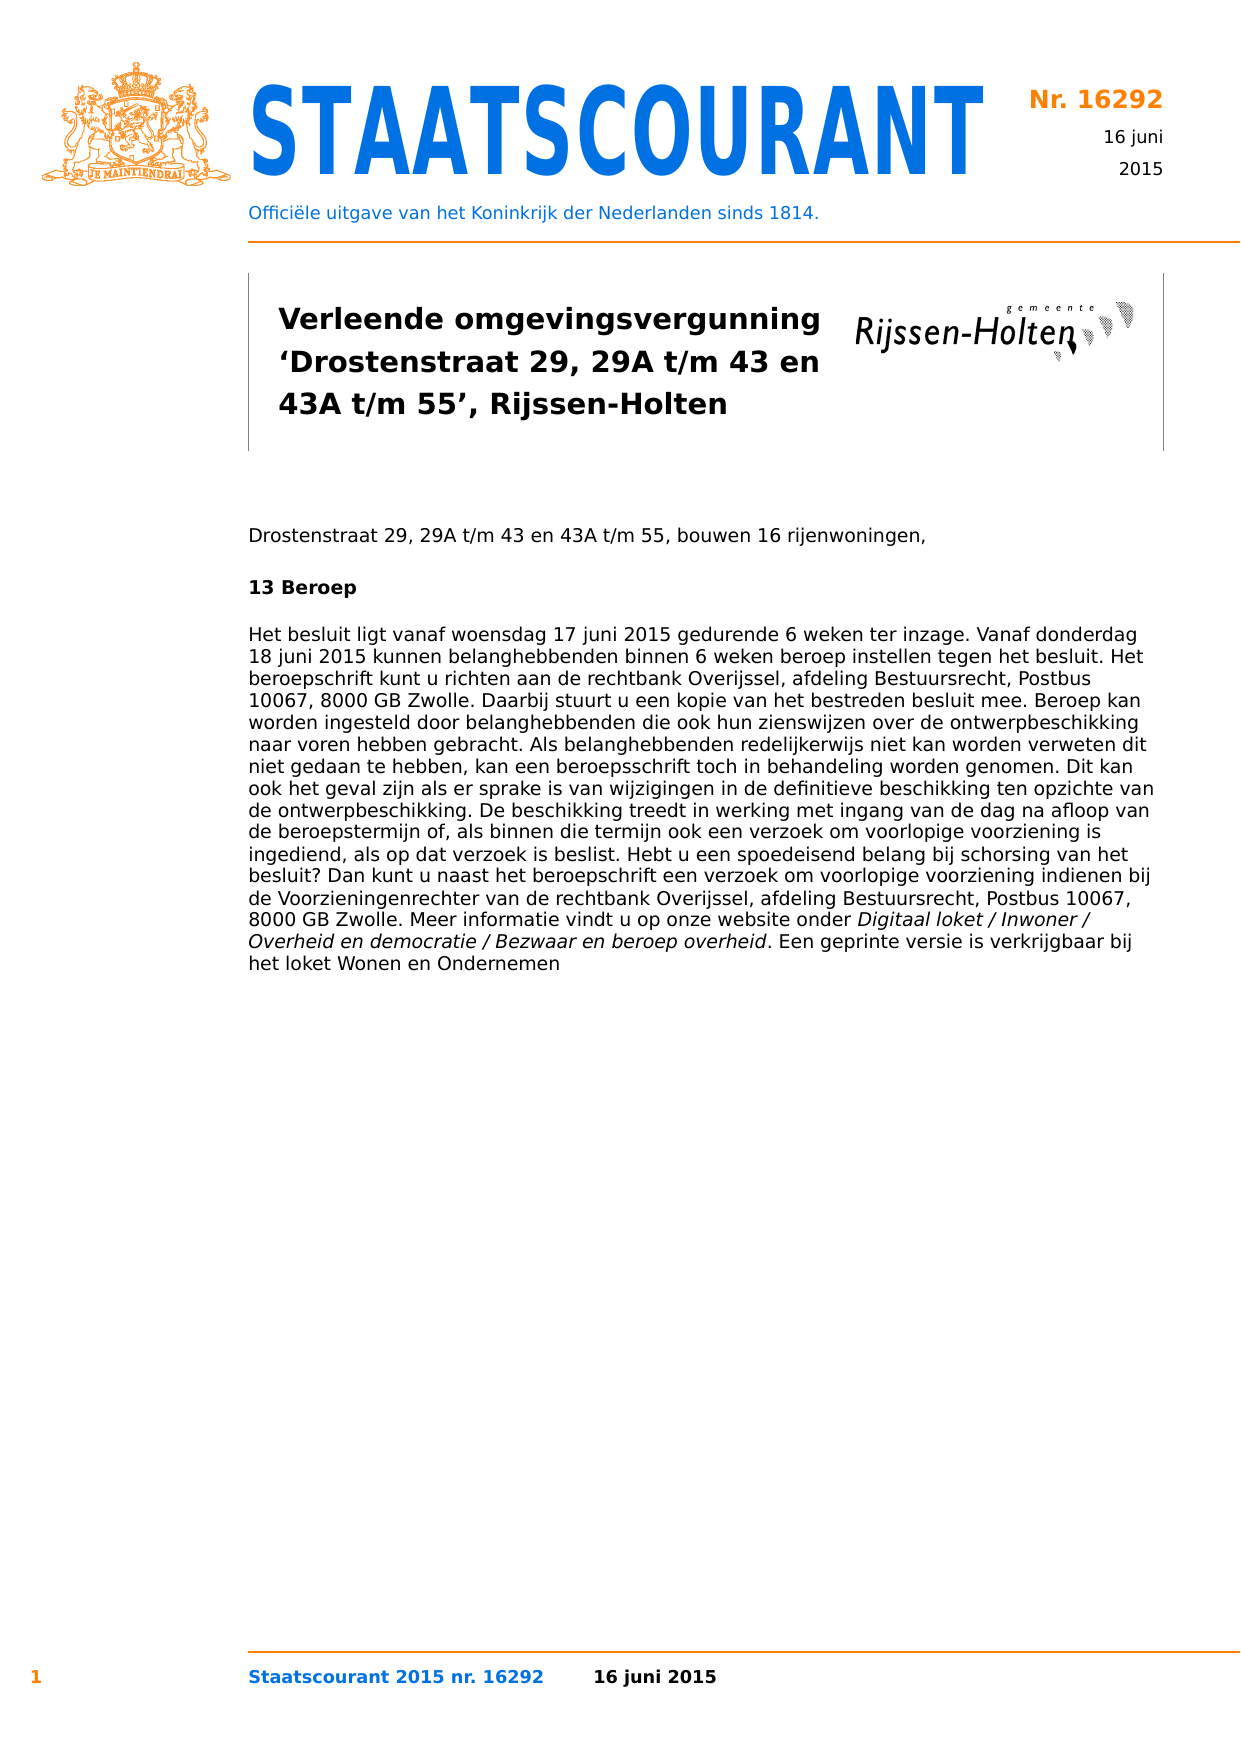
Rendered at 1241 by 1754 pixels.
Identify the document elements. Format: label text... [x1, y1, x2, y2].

text Het besluit ligt vanaf woensdag 17 juni 2015 gedurende 6 weken ter inzage. Vanaf donderdag 18 juni 2015 kunnen belanghebbenden binnen 6 weken beroep instellen tegen het besluit. Het beroepschrift kunt u richten aan de rechtbank Overijssel, afdeling Bestuursrecht, Postbus 10067, 8000 GB Zwolle. Daarbij stuurt u een kopie van het bestreden besluit mee. Beroep kan worden ingesteld door belanghebbenden die ook hun zienswijzen over de ontwerpbeschikking naar voren hebben gebracht. Als belanghebbenden redelijkerwijs niet kan worden verweten dit niet gedaan te hebben, kan een beroepsschrift toch in behandeling worden genomen. Dit kan ook het geval zijn als er sprake is van wijzigingen in de definitieve beschikking ten opzichte van de ontwerpbeschikking. De beschikking treedt in werking met ingang van de dag na afloop van de beroepstermijn of, als binnen die termijn ook een verzoek om voorlopige voorziening is ingediend, als op dat verzoek is beslist. Hebt u een spoedeisend belang bij schorsing van het besluit? Dan kunt u naast het beroepschrift een verzoek om voorlopige voorziening indienen bij de Voorzieningenrechter van de rechtbank Overijssel, afdeling Bestuursrecht, Postbus 10067, 8000 GB Zwolle. Meer informatie vindt u op onze website onder Digitaal loket / Inwoner / Overheid en democratie / Bezwaar en beroep overheid. Een geprinte versie is verkrijgbaar bij het loket Wonen en Ondernemen [248, 624, 1163, 975]
table_header STAATSCOURANT [248, 62, 998, 203]
subtitle Verleende omgevingsvergunning ‘Drostenstraat 29, 29A t/m 43 en 43A t/m 55’, Rijssen-Holten [249, 273, 1163, 451]
text Drostenstraat 29, 29A t/m 43 en 43A t/m 55, bouwen 16 rijenwoningen, [248, 525, 1163, 547]
table_cell 2015 [998, 153, 1240, 203]
subtitle 13 Beroep [248, 577, 1163, 599]
table_header [25, 62, 248, 241]
picture [41, 62, 231, 186]
table_cell 16 juni [998, 121, 1240, 153]
picture [855, 302, 1134, 362]
table_header Nr. 16292 [998, 62, 1240, 121]
table_cell Officiële uitgave van het Koninkrijk der Nederlanden sinds 1814. [248, 203, 1240, 241]
